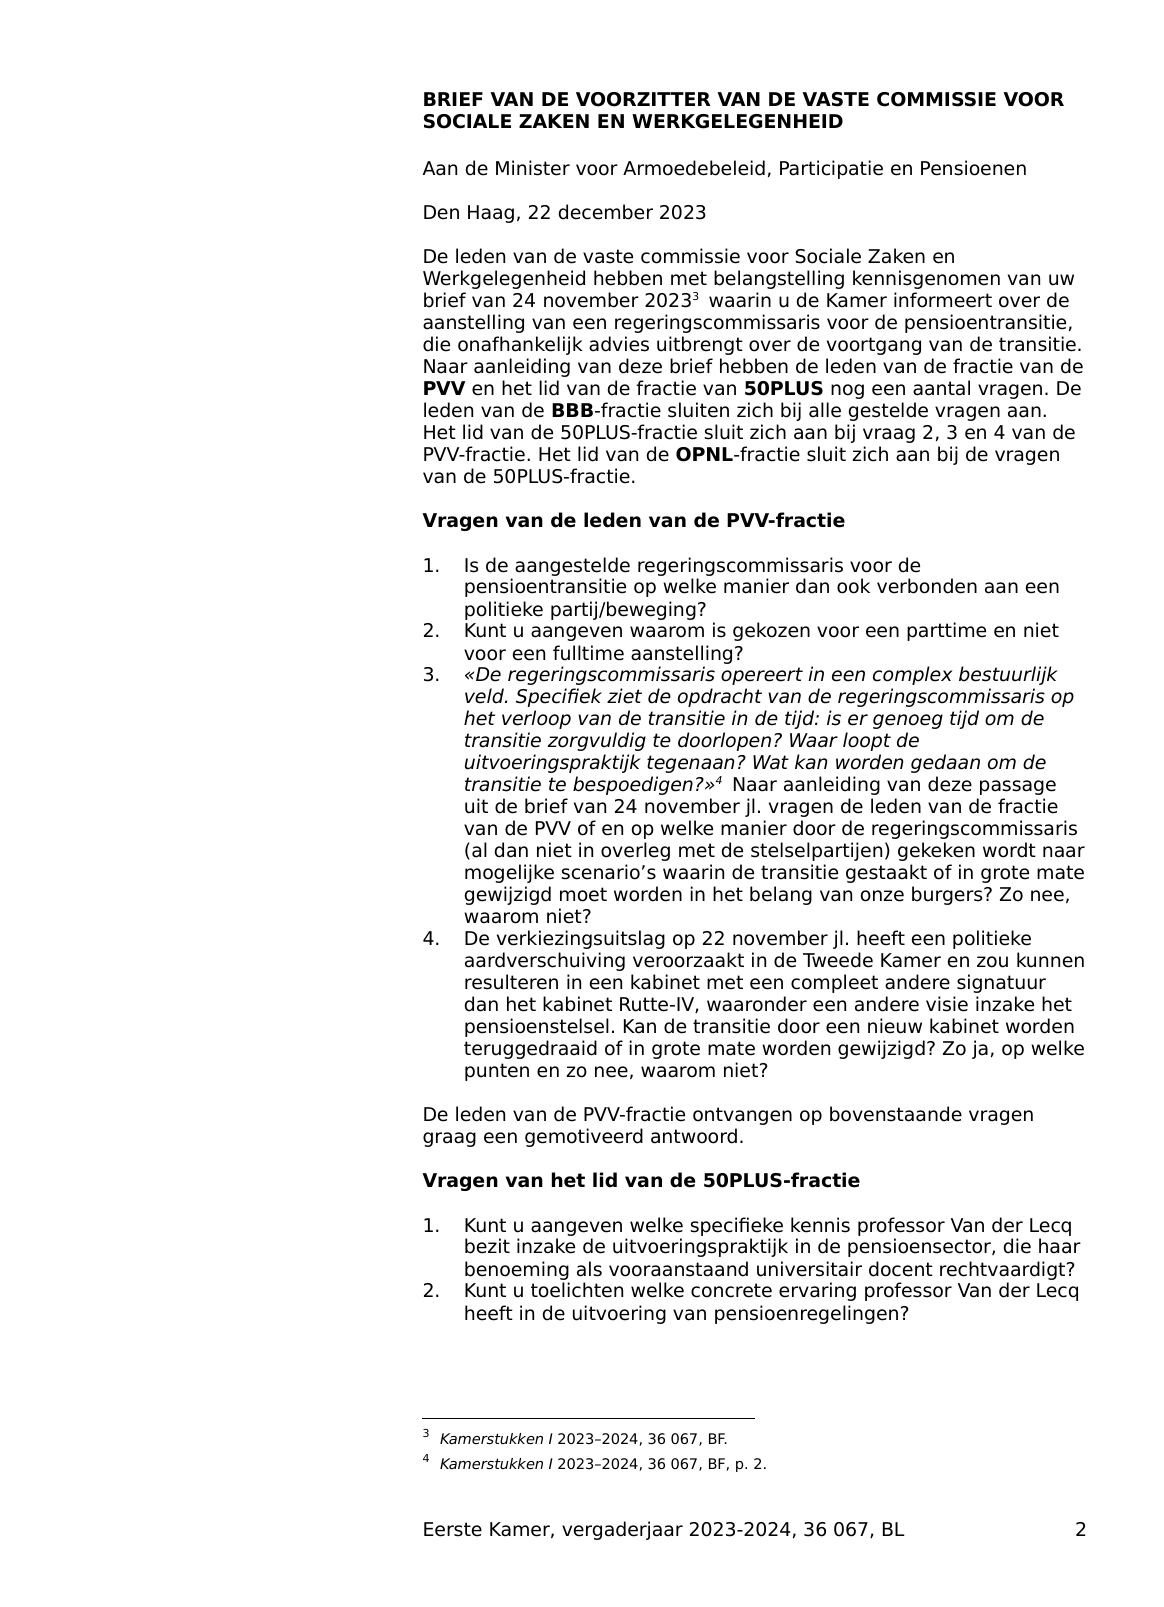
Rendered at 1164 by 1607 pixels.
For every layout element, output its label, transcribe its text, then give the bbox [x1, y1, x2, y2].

text Kamerstukken I 2023–2024, 36 067, BF, p. 2. [422, 1452, 1087, 1474]
text 1. Kunt u aangeven welke specifieke kennis professor Van der Lecq bezit inzake de uitvoeringspraktijk in de pensioensector, die haar benoeming als vooraanstaand universitair docent rechtvaardigt? [422, 1214, 1087, 1280]
text 2. Kunt u toelichten welke concrete ervaring professor Van der Lecq heeft in de uitvoering van pensioenregelingen? [422, 1280, 1087, 1324]
subtitle Vragen van de leden van de PVV-fractie [422, 510, 1087, 532]
subtitle Vragen van het lid van de 50PLUS-fractie [422, 1170, 1087, 1192]
text Aan de Minister voor Armoedebeleid, Participatie en Pensioenen [422, 158, 1087, 180]
text 2. Kunt u aangeven waarom is gekozen voor een parttime en niet voor een fulltime aanstelling? [422, 620, 1087, 664]
text De leden van de PVV-fractie ontvangen op bovenstaande vragen graag een gemotiveerd antwoord. [422, 1104, 1087, 1148]
text 4. De verkiezingsuitslag op 22 november jl. heeft een politieke aardverschuiving veroorzaakt in de Tweede Kamer en zou kunnen resulteren in een kabinet met een compleet andere signatuur dan het kabinet Rutte-IV, waaronder een andere visie inzake het pensioenstelsel. Kan de transitie door een nieuw kabinet worden teruggedraaid of in grote mate worden gewijzigd? Zo ja, op welke punten en zo nee, waarom niet? [422, 928, 1087, 1082]
text 1. Is de aangestelde regeringscommissaris voor de pensioentransitie op welke manier dan ook verbonden aan een politieke partij/beweging? [422, 554, 1087, 620]
text 3. «De regeringscommissaris opereert in een complex bestuurlijk veld. Specifiek ziet de opdracht van de regeringscommissaris op het verloop van de transitie in de tijd: is er genoeg tijd om de transitie zorgvuldig te doorlopen? Waar loopt de uitvoeringspraktijk tegenaan? Wat kan worden gedaan om de transitie te bespoedigen?» Naar aanleiding van deze passage uit de brief van 24 november jl. vragen de leden van de fractie van de PVV of en op welke manier door de regeringscommissaris (al dan niet in overleg met de stelselpartijen) gekeken wordt naar mogelijke scenario’s waarin de transitie gestaakt of in grote mate gewijzigd moet worden in het belang van onze burgers? Zo nee, waarom niet? [422, 664, 1087, 928]
text De leden van de vaste commissie voor Sociale Zaken en Werkgelegenheid hebben met belangstelling kennisgenomen van uw brief van 24 november 2023 waarin u de Kamer informeert over de aanstelling van een regeringscommissaris voor de pensioentransitie, die onafhankelijk advies uitbrengt over de voortgang van de transitie. Naar aanleiding van deze brief hebben de leden van de fractie van de PVV en het lid van de fractie van 50PLUS nog een aantal vragen. De leden van de BBB-fractie sluiten zich bij alle gestelde vragen aan. Het lid van de 50PLUS-fractie sluit zich aan bij vraag 2, 3 en 4 van de PVV-fractie. Het lid van de OPNL-fractie sluit zich aan bij de vragen van de 50PLUS-fractie. [422, 246, 1087, 488]
subtitle BRIEF VAN DE VOORZITTER VAN DE VASTE COMMISSIE VOOR SOCIALE ZAKEN EN WERKGELEGENHEID [422, 89, 1087, 133]
text Kamerstukken I 2023–2024, 36 067, BF. [422, 1427, 1087, 1449]
text Den Haag, 22 december 2023 [422, 202, 1087, 224]
